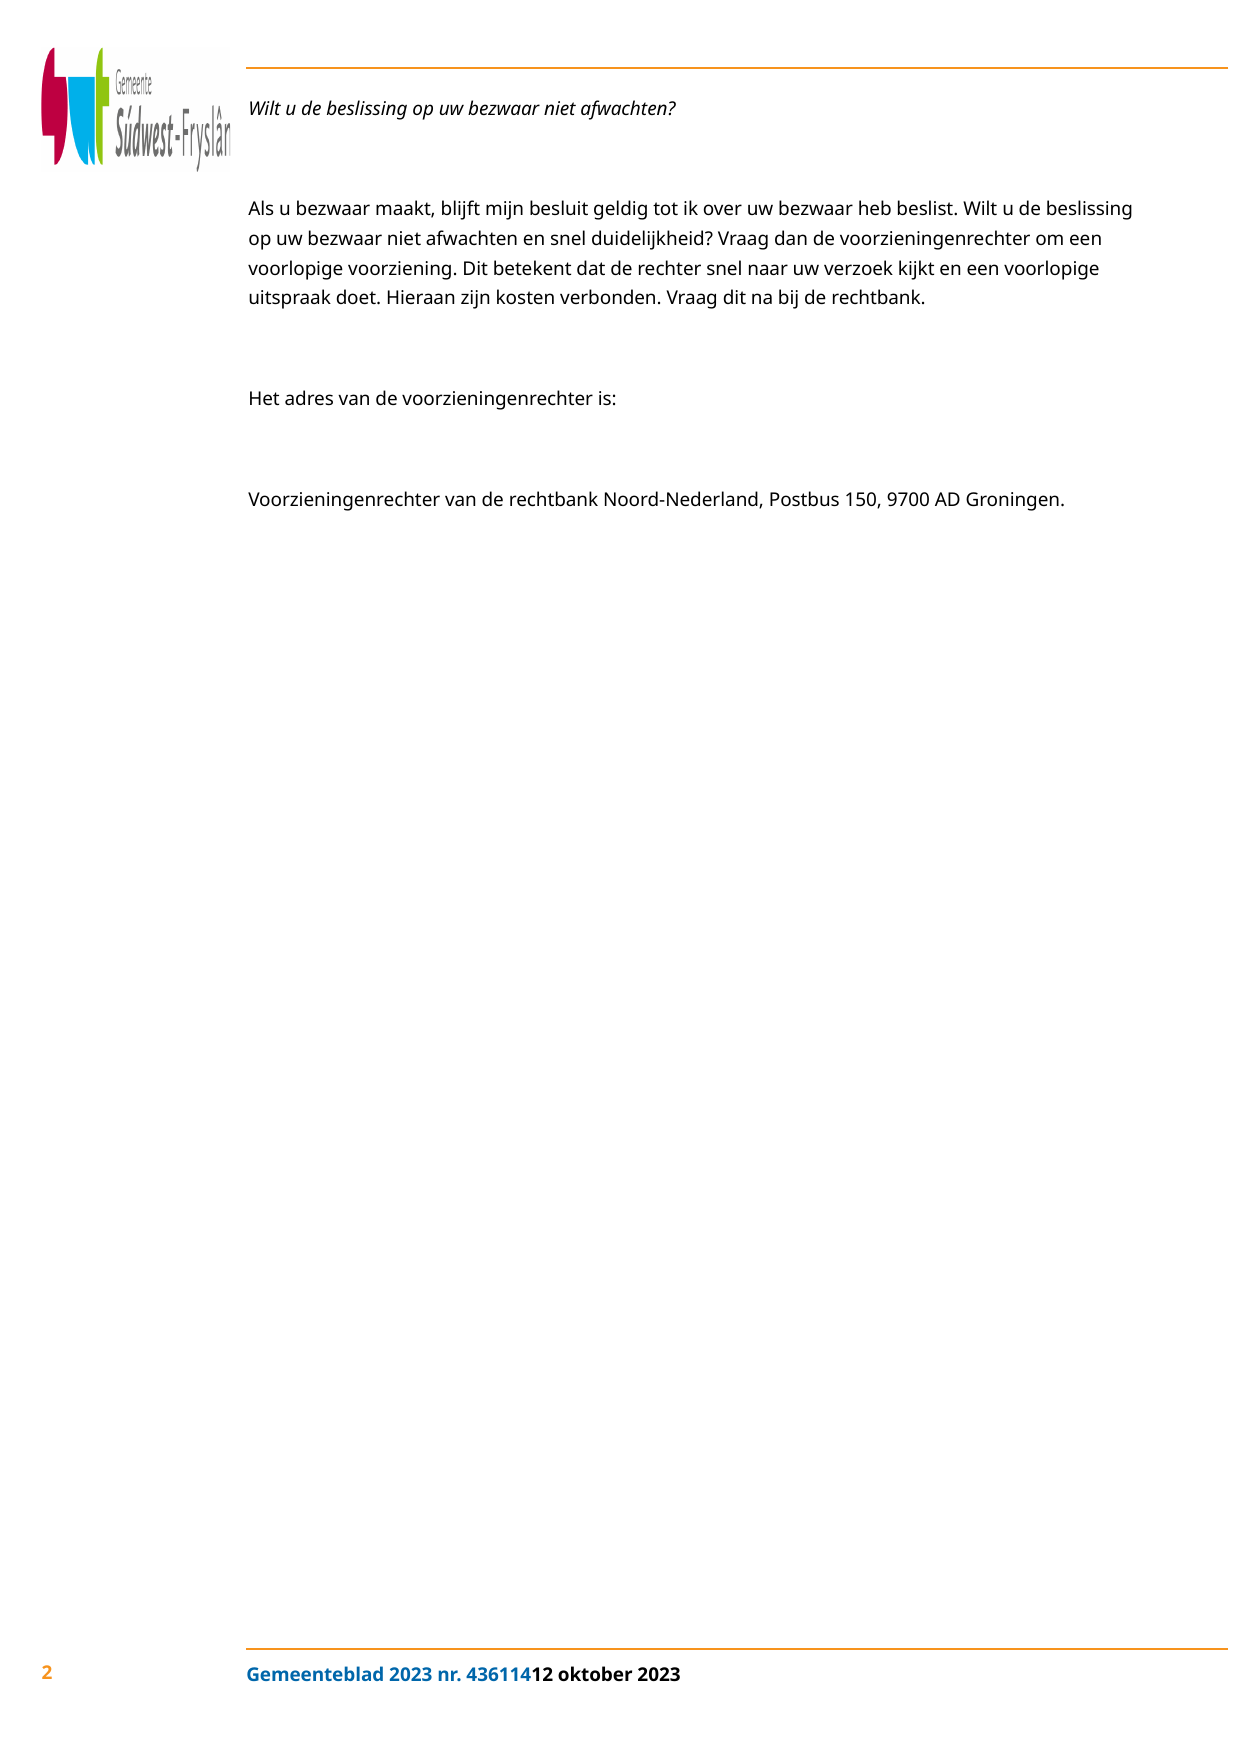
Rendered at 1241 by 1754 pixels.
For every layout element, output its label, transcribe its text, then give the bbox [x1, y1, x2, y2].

text Als u bezwaar maakt, blijft mijn besluit geldig tot ik over uw bezwaar heb beslist. Wilt u de beslissing op uw bezwaar niet afwachten en snel duidelijkheid? Vraag dan de voorzieningenrechter om een voorlopige voorziening. Dit betekent dat de rechter snel naar uw verzoek kijkt en een voorlopige uitspraak doet. Hieraan zijn kosten verbonden. Vraag dit na bij de rechtbank. [248, 196, 1152, 310]
picture [41, 47, 231, 172]
text Wilt u de beslissing op uw bezwaar niet afwachten? [248, 95, 1152, 121]
text Het adres van de voorzieningenrechter is: [248, 385, 1152, 411]
text Voorzieningenrechter van de rechtbank Noord-Nederland, Postbus 150, 9700 AD Groningen. [248, 486, 1152, 512]
